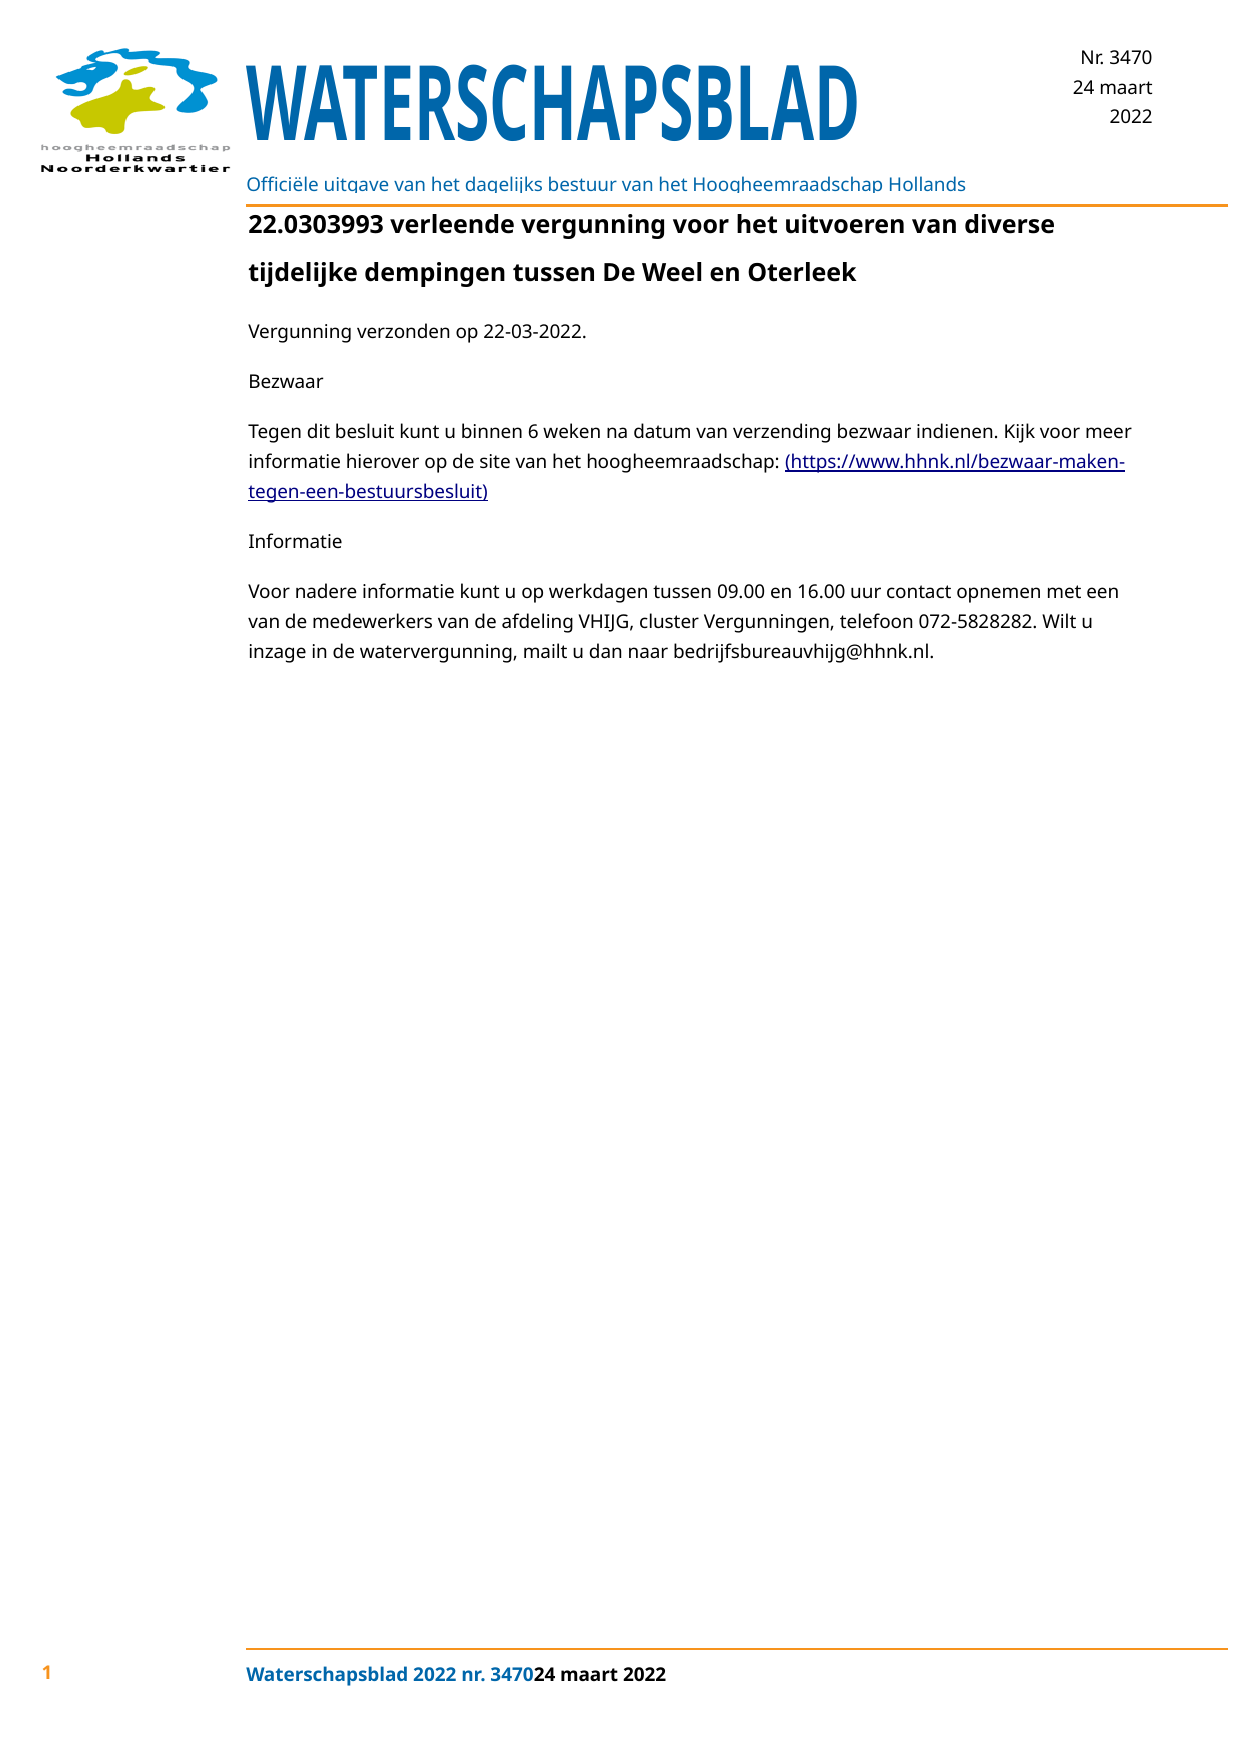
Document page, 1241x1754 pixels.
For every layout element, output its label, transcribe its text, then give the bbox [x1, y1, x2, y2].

text Informatie [248, 528, 1152, 554]
text Voor nadere informatie kunt u op werkdagen tussen 09.00 en 16.00 uur contact opnemen met een van de medewerkers van de afdeling VHIJG, cluster Vergunningen, telefoon 072-5828282. Wilt u inzage in de watervergunning, mailt u dan naar bedrijfsbureauvhijg@hhnk.nl. [248, 579, 1152, 664]
picture [41, 47, 231, 172]
text Bezwaar [248, 368, 1152, 394]
text Tegen dit besluit kunt u binnen 6 weken na datum van verzending bezwaar indienen. Kijk voor meer informatie hierover op de site van het hoogheemraadschap: (https://www.hhnk.nl/bezwaar-maken-tegen-een-bestuursbesluit) [248, 419, 1152, 504]
text 22.0303993 verleende vergunning voor het uitvoeren van diverse tijdelijke dempingen tussen De Weel en Oterleek [248, 207, 1152, 288]
text Vergunning verzonden op 22-03-2022. [248, 318, 1152, 344]
